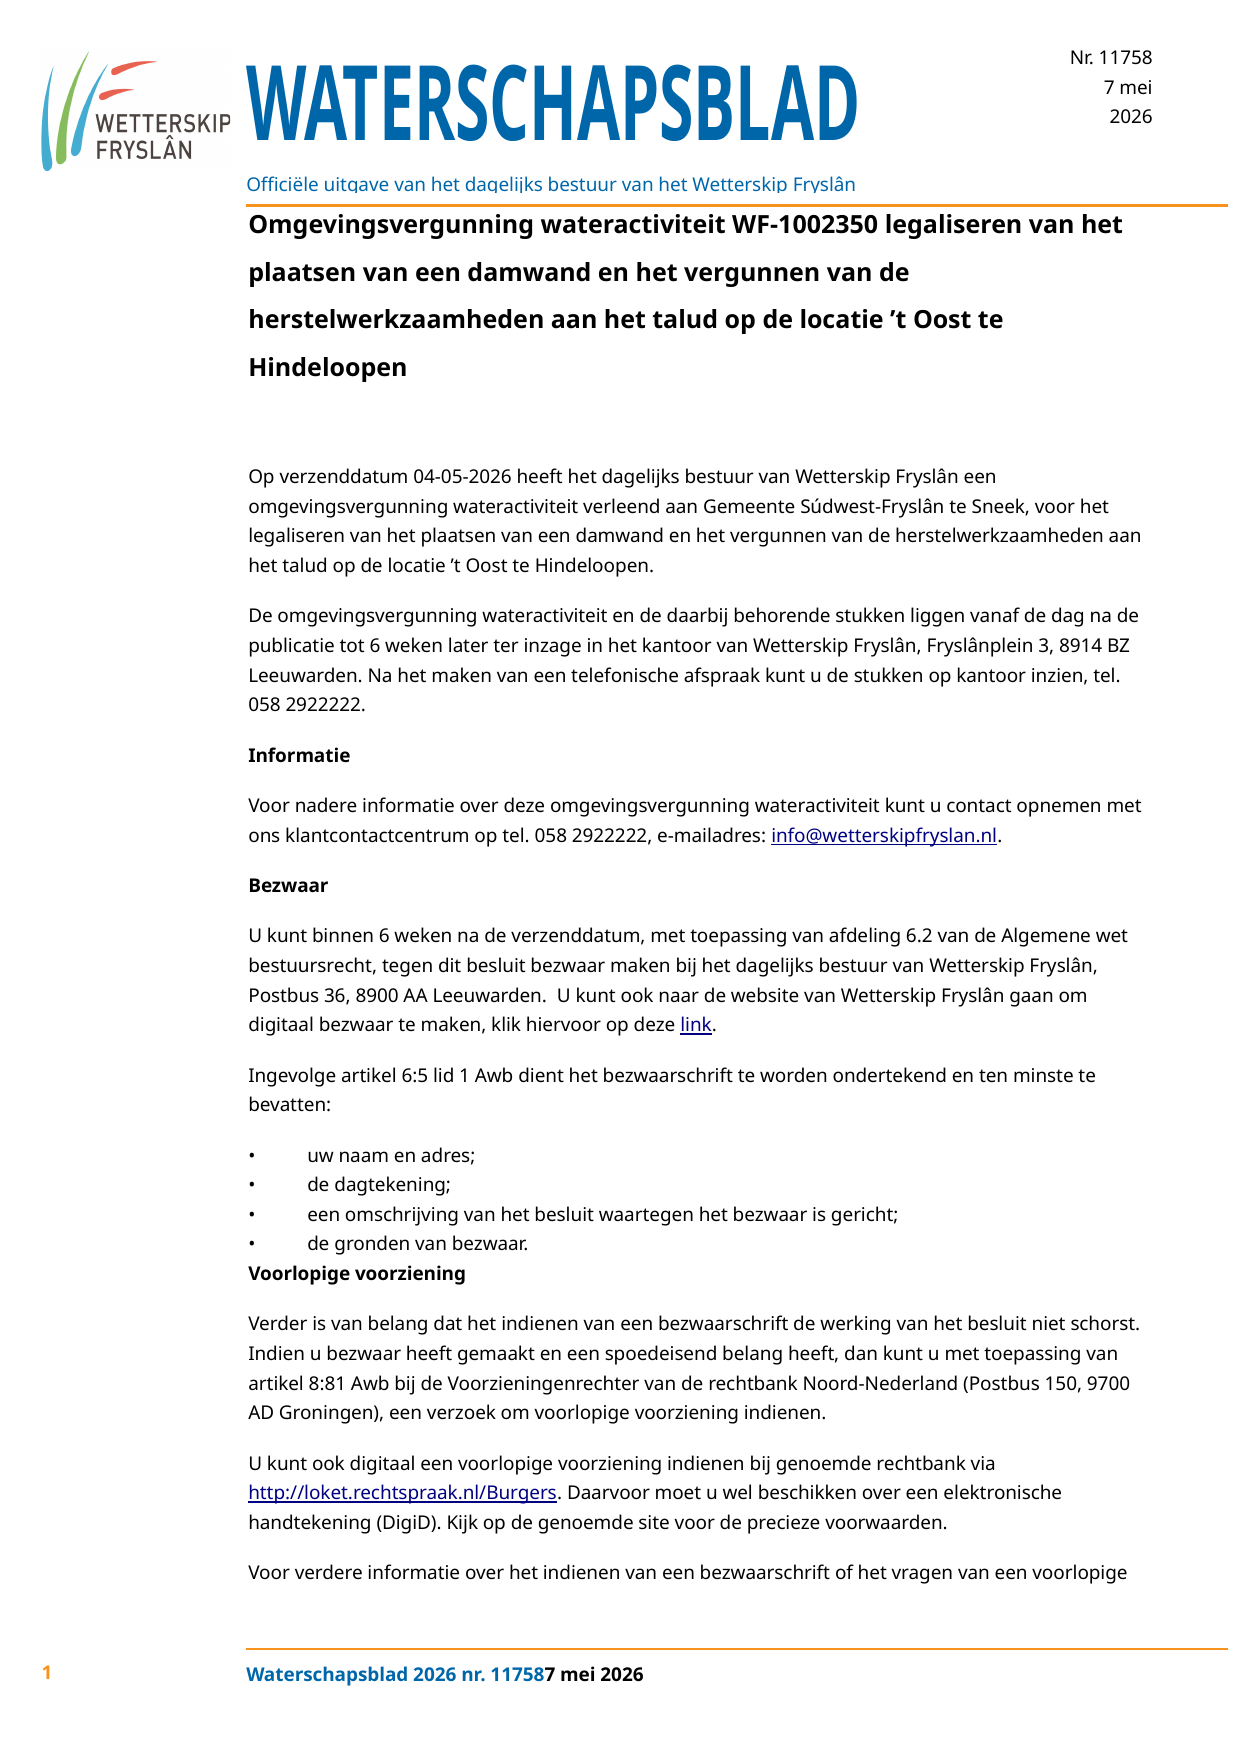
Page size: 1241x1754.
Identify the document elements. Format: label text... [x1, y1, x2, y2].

text Informatie [248, 742, 1152, 768]
list de gronden van bezwaar. [248, 1231, 1152, 1256]
list de dagtekening; [248, 1171, 1152, 1197]
picture [41, 47, 231, 172]
list een omschrijving van het besluit waartegen het bezwaar is gericht; [248, 1201, 1152, 1227]
text U kunt ook digitaal een voorlopige voorziening indienen bij genoemde rechtbank via http://loket.rechtspraak.nl/Burgers. Daarvoor moet u wel beschikken over een elektronische handtekening (DigiD). Kijk op de genoemde site voor de precieze voorwaarden. [248, 1450, 1152, 1535]
text U kunt binnen 6 weken na de verzenddatum, met toepassing van afdeling 6.2 van de Algemene wet bestuursrecht, tegen dit besluit bezwaar maken bij het dagelijks bestuur van Wetterskip Fryslân, Postbus 36, 8900 AA Leeuwarden. U kunt ook naar de website van Wetterskip Fryslân gaan om digitaal bezwaar te maken, klik hiervoor op deze link. [248, 923, 1152, 1037]
text Op verzenddatum 04-05-2026 heeft het dagelijks bestuur van Wetterskip Fryslân een omgevingsvergunning wateractiviteit verleend aan Gemeente Súdwest-Fryslân te Sneek, voor het legaliseren van het plaatsen van een damwand en het vergunnen van de herstelwerkzaamheden aan het talud op de locatie ’t Oost te Hindeloopen. [248, 463, 1152, 578]
list uw naam en adres; [248, 1142, 1152, 1168]
text Verder is van belang dat het indienen van een bezwaarschrift de werking van het besluit niet schorst. Indien u bezwaar heeft gemaakt en een spoedeisend belang heeft, dan kunt u met toepassing van artikel 8:81 Awb bij de Voorzieningenrechter van de rechtbank Noord-Nederland (Postbus 150, 9700 AD Groningen), een verzoek om voorlopige voorziening indienen. [248, 1311, 1152, 1425]
text Voor verdere informatie over het indienen van een bezwaarschrift of het vragen van een voorlopige [248, 1559, 1152, 1585]
text Omgevingsvergunning wateractiviteit WF-1002350 legaliseren van het plaatsen van een damwand en het vergunnen van de herstelwerkzaamheden aan het talud op de locatie ’t Oost te Hindeloopen [248, 207, 1152, 384]
text De omgevingsvergunning wateractiviteit en de daarbij behorende stukken liggen vanaf de dag na de publicatie tot 6 weken later ter inzage in het kantoor van Wetterskip Fryslân, Fryslânplein 3, 8914 BZ Leeuwarden. Na het maken van een telefonische afspraak kunt u de stukken op kantoor inzien, tel. 058 2922222. [248, 603, 1152, 717]
text Voor nadere informatie over deze omgevingsvergunning wateractiviteit kunt u contact opnemen met ons klantcontactcentrum op tel. 058 2922222, e-mailadres: info@wetterskipfryslan.nl. [248, 792, 1152, 848]
text Ingevolge artikel 6:5 lid 1 Awb dient het bezwaarschrift te worden ondertekend en ten minste te bevatten: [248, 1062, 1152, 1117]
text Voorlopige voorziening [248, 1260, 1152, 1286]
text Bezwaar [248, 872, 1152, 898]
